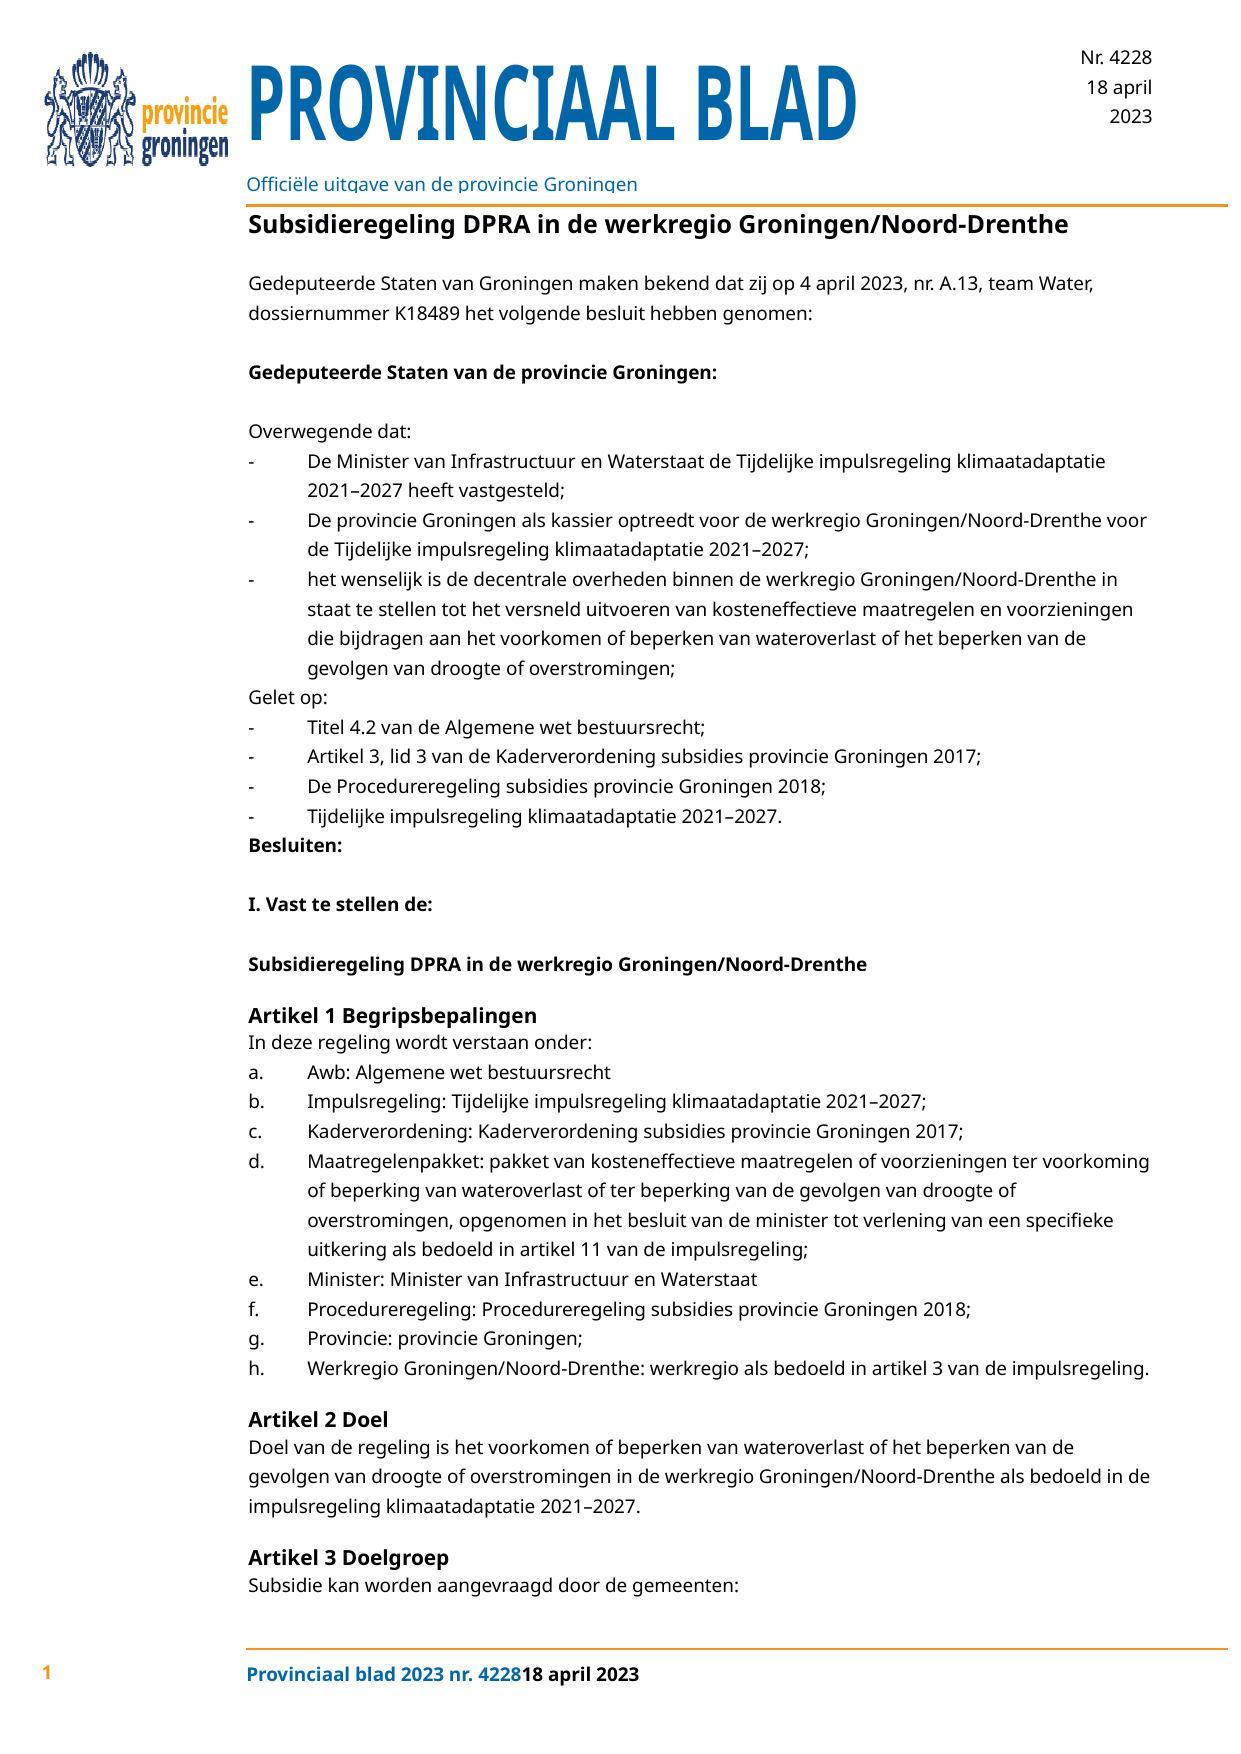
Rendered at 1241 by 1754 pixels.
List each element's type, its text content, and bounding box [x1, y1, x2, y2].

text Gelet op: [248, 684, 1152, 710]
list Tijdelijke impulsregeling klimaatadaptatie 2021–2027. [248, 803, 1152, 828]
text Gedeputeerde Staten van Groningen maken bekend dat zij op 4 april 2023, nr. A.13, team Water, dossiernummer K18489 het volgende besluit hebben genomen: [248, 270, 1152, 326]
text Gedeputeerde Staten van de provincie Groningen: [248, 359, 1152, 385]
list Minister: Minister van Infrastructuur en Waterstaat [248, 1266, 1152, 1292]
text Artikel 3 Doelgroep [248, 1543, 1152, 1572]
text Overwegende dat: [248, 418, 1152, 444]
list Maatregelenpakket: pakket van kosteneffectieve maatregelen of voorzieningen ter voorkoming of beperking van wateroverlast of ter beperking van de gevolgen van droogte of overstromingen, opgenomen in het besluit van de minister tot verlening van een specifieke uitkering als bedoeld in artikel 11 van de impulsregeling; [248, 1148, 1152, 1262]
list Procedureregeling: Procedureregeling subsidies provincie Groningen 2018; [248, 1296, 1152, 1322]
text In deze regeling wordt verstaan onder: [248, 1029, 1152, 1055]
text Doel van de regeling is het voorkomen of beperken van wateroverlast of het beperken van de gevolgen van droogte of overstromingen in de werkregio Groningen/Noord-Drenthe als bedoeld in de impulsregeling klimaatadaptatie 2021–2027. [248, 1434, 1152, 1519]
text Subsidie kan worden aangevraagd door de gemeenten: [248, 1572, 1152, 1598]
text Besluiten: [248, 832, 1152, 858]
text Artikel 1 Begripsbepalingen [248, 1001, 1152, 1029]
text Subsidieregeling DPRA in de werkregio Groningen/Noord-Drenthe [248, 951, 1152, 976]
list Awb: Algemene wet bestuursrecht [248, 1059, 1152, 1085]
list Kaderverordening: Kaderverordening subsidies provincie Groningen 2017; [248, 1118, 1152, 1144]
list Provincie: provincie Groningen; [248, 1325, 1152, 1351]
list Werkregio Groningen/Noord-Drenthe: werkregio als bedoeld in artikel 3 van de impulsregeling. [248, 1355, 1152, 1381]
list Impulsregeling: Tijdelijke impulsregeling klimaatadaptatie 2021–2027; [248, 1089, 1152, 1114]
picture [41, 47, 231, 172]
list De Minister van Infrastructuur en Waterstaat de Tijdelijke impulsregeling klimaatadaptatie 2021–2027 heeft vastgesteld; [248, 448, 1152, 503]
list het wenselijk is de decentrale overheden binnen de werkregio Groningen/Noord-Drenthe in staat te stellen tot het versneld uitvoeren van kosteneffectieve maatregelen en voorzieningen die bijdragen aan het voorkomen of beperken van wateroverlast of het beperken van de gevolgen van droogte of overstromingen; [248, 566, 1152, 681]
text I. Vast te stellen de: [248, 892, 1152, 917]
list De Procedureregeling subsidies provincie Groningen 2018; [248, 773, 1152, 799]
text Artikel 2 Doel [248, 1405, 1152, 1434]
list De provincie Groningen als kassier optreedt voor de werkregio Groningen/Noord-Drenthe voor de Tijdelijke impulsregeling klimaatadaptatie 2021–2027; [248, 507, 1152, 562]
list Artikel 3, lid 3 van de Kaderverordening subsidies provincie Groningen 2017; [248, 744, 1152, 769]
text Subsidieregeling DPRA in de werkregio Groningen/Noord-Drenthe [248, 207, 1152, 241]
list Titel 4.2 van de Algemene wet bestuursrecht; [248, 714, 1152, 740]
